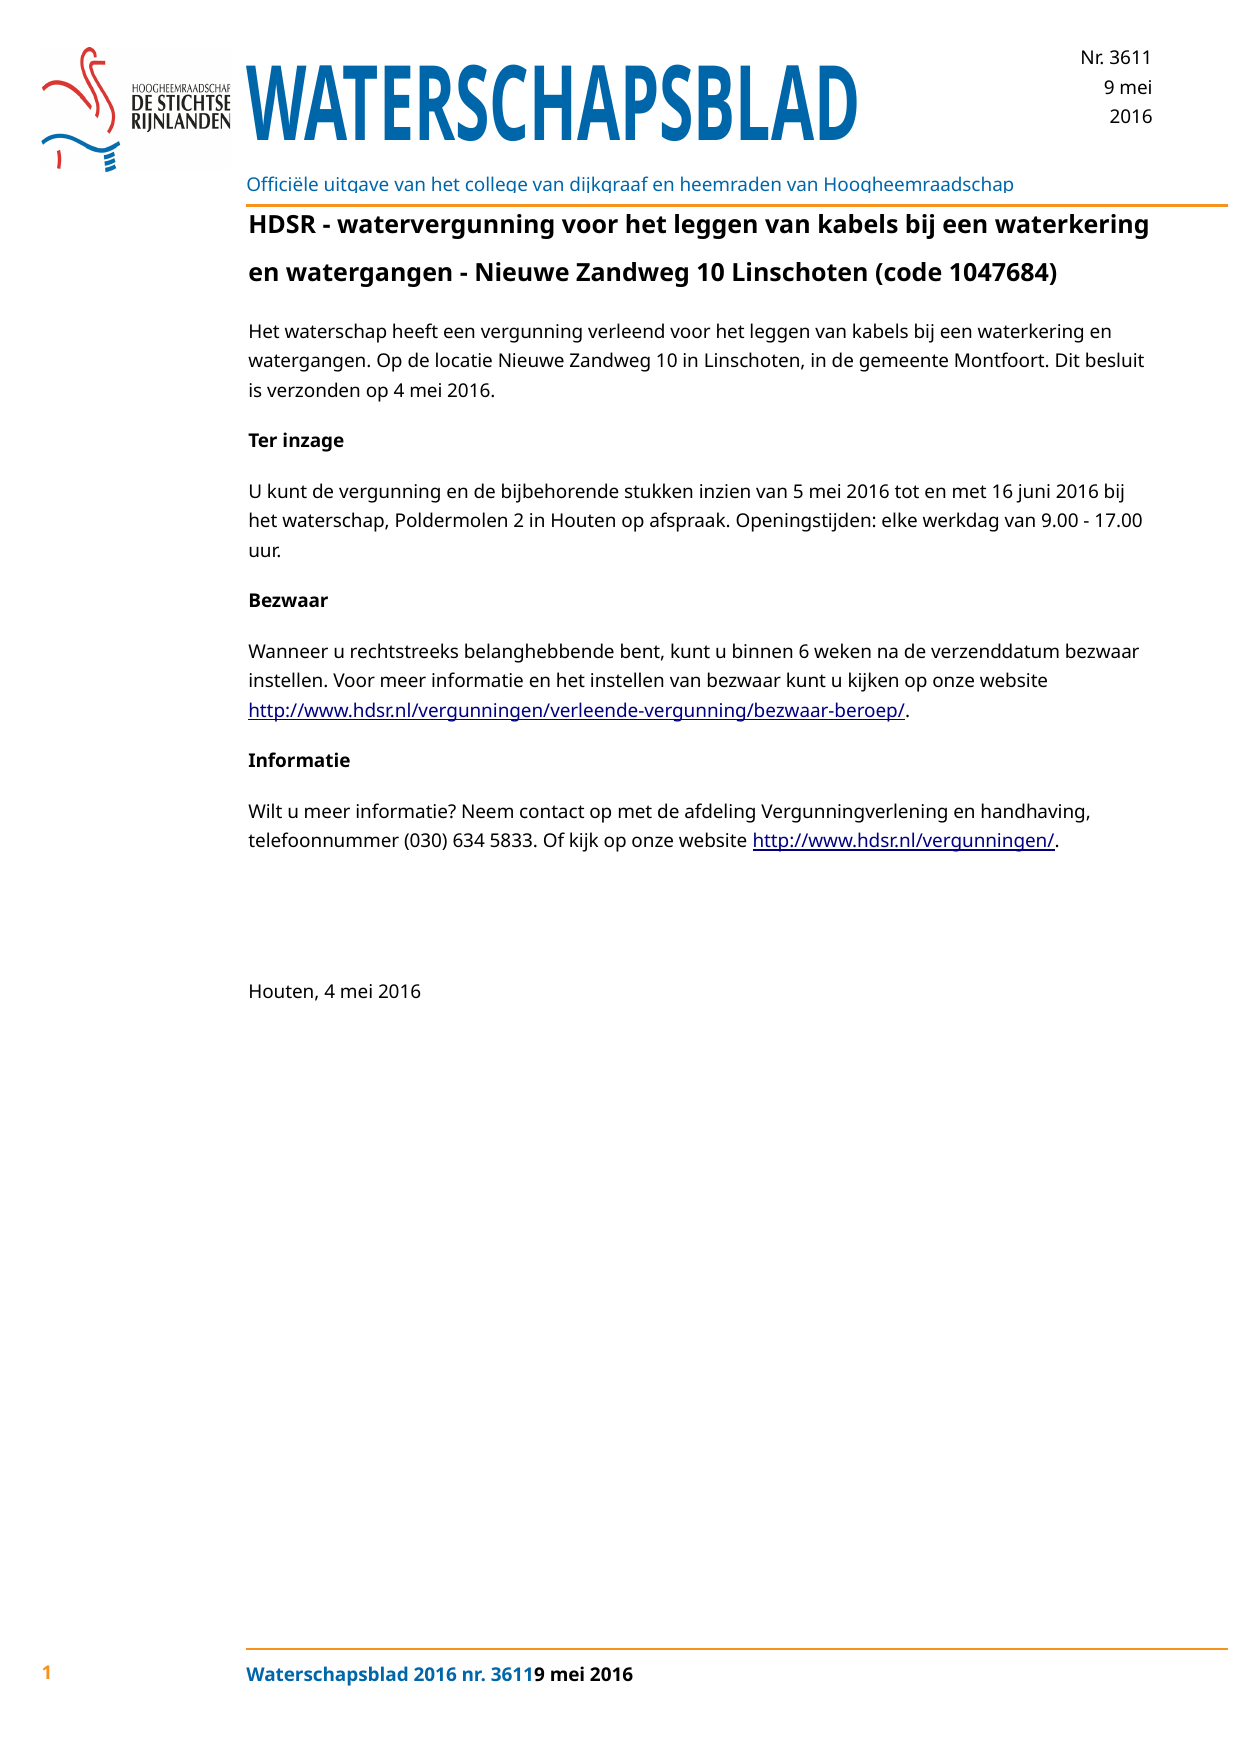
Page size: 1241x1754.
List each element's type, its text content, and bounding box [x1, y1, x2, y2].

text Het waterschap heeft een vergunning verleend voor het leggen van kabels bij een waterkering en watergangen. Op de locatie Nieuwe Zandweg 10 in Linschoten, in de gemeente Montfoort. Dit besluit is verzonden op 4 mei 2016. [248, 318, 1152, 403]
picture [41, 47, 231, 172]
text Informatie [248, 747, 1152, 773]
text U kunt de vergunning en de bijbehorende stukken inzien van 5 mei 2016 tot en met 16 juni 2016 bij het waterschap, Poldermolen 2 in Houten op afspraak. Openingstijden: elke werkdag van 9.00 - 17.00 uur. [248, 478, 1152, 563]
text Houten, 4 mei 2016 [248, 979, 1152, 1004]
text Wanneer u rechtstreeks belanghebbende bent, kunt u binnen 6 weken na de verzenddatum bezwaar instellen. Voor meer informatie en het instellen van bezwaar kunt u kijken op onze website http://www.hdsr.nl/vergunningen/verleende-vergunning/bezwaar-beroep/. [248, 638, 1152, 723]
text Wilt u meer informatie? Neem contact op met de afdeling Vergunningverlening en handhaving, telefoonnummer (030) 634 5833. Of kijk op onze website http://www.hdsr.nl/vergunningen/. [248, 798, 1152, 853]
text HDSR - watervergunning voor het leggen van kabels bij een waterkering en watergangen - Nieuwe Zandweg 10 Linschoten (code 1047684) [248, 207, 1152, 288]
text Ter inzage [248, 427, 1152, 453]
text Bezwaar [248, 587, 1152, 613]
